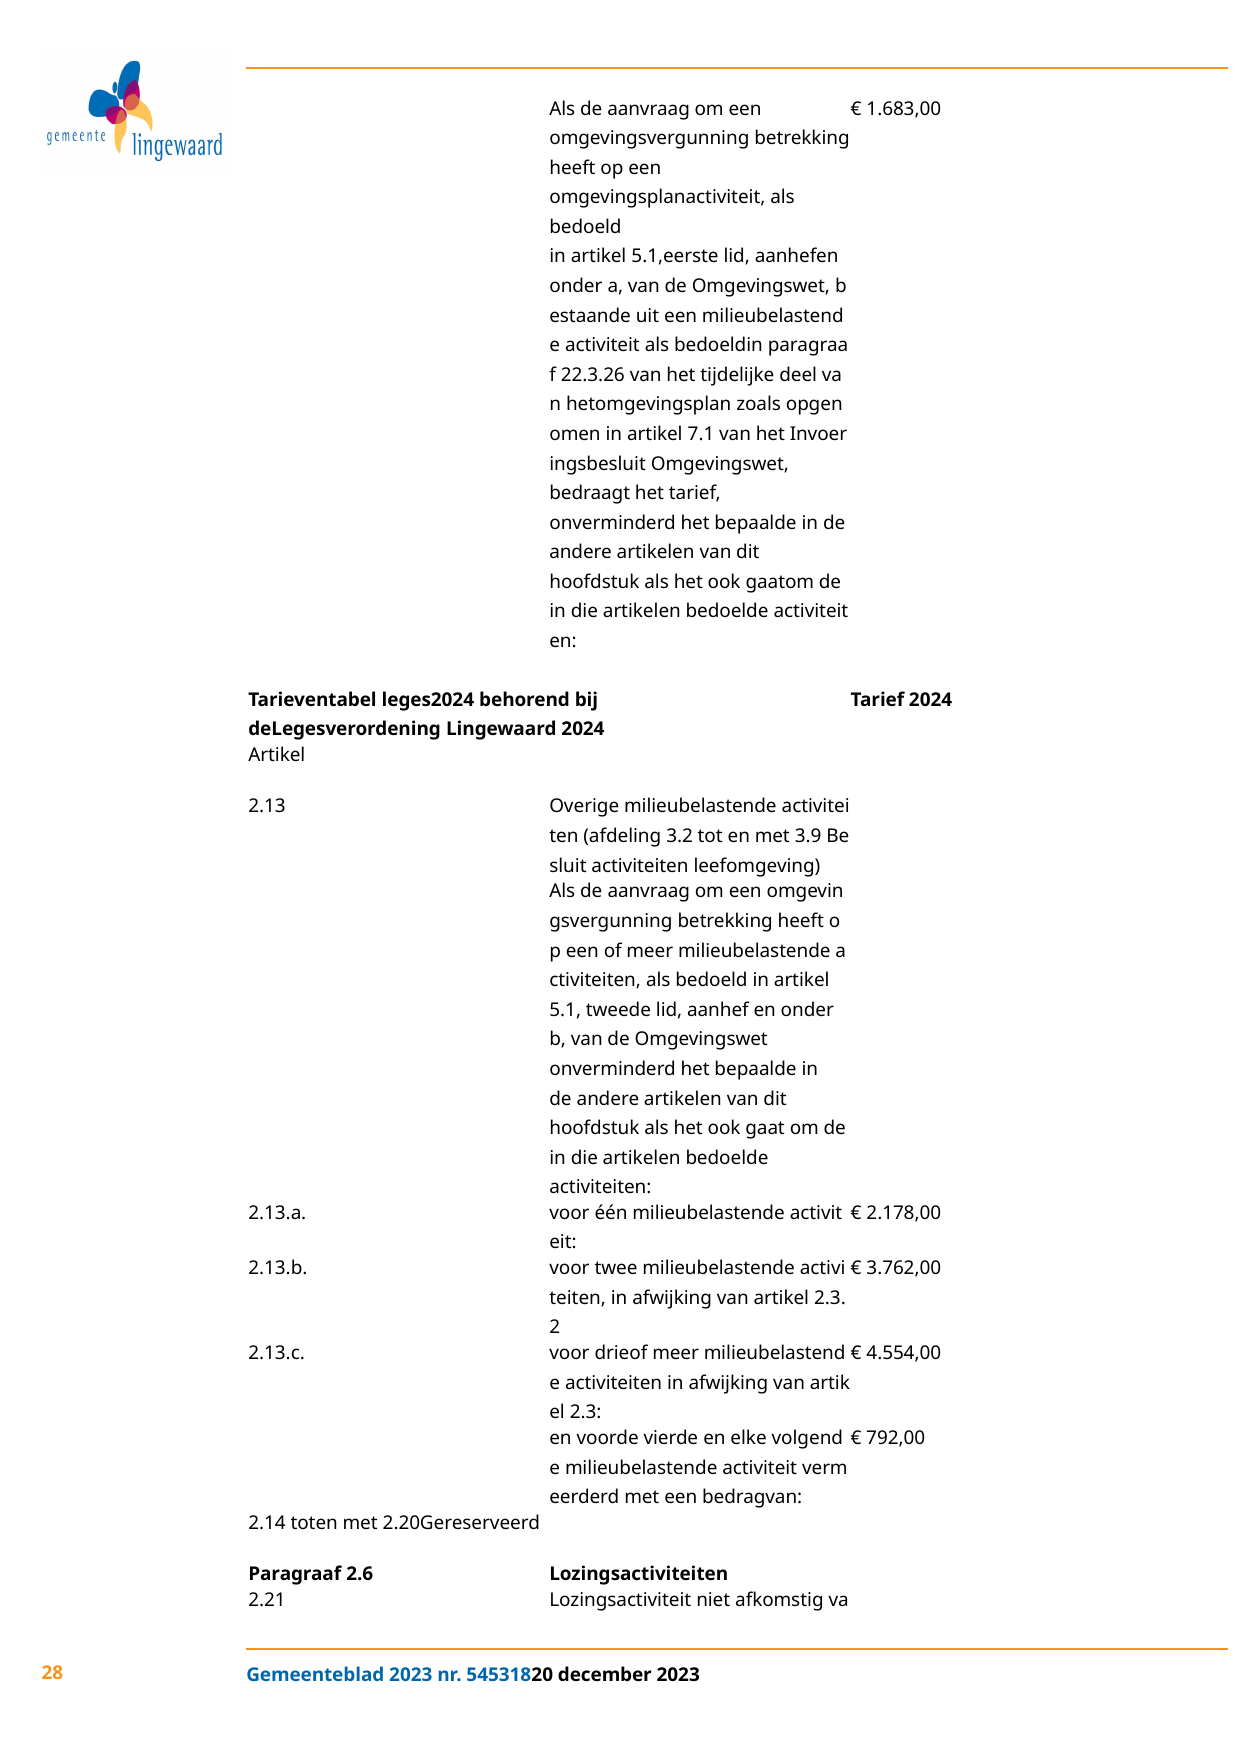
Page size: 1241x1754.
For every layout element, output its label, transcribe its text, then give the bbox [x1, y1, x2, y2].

table_cell Als de aanvraag om een omgevingsvergunning betrekking heeft op een of meer milieubelastende activiteiten, als bedoeld in artikel 5.1, tweede lid, aanhef en onder b, van de Omgevingswet onverminderd het bepaalde in de andere artikelen van dit hoofdstuk als het ook gaat om de in die artikelen bedoelde activiteiten: [549, 878, 850, 1199]
table_cell Paragraaf 2.6 [248, 1561, 549, 1586]
table_cell [850, 793, 1152, 878]
table_cell [248, 878, 549, 1199]
table_cell en voorde vierde en elke volgende milieubelastende activiteit vermeerderd met een bedragvan: [549, 1424, 850, 1509]
table_cell voor drieof meer milieubelastende activiteiten in afwijking van artikel 2.3: [549, 1339, 850, 1424]
table_cell Artikel [248, 741, 549, 767]
table_cell 2.14 toten met 2.20Gereserveerd [248, 1509, 850, 1535]
table_header Tarieventabel leges2024 behorend bij deLegesverordening Lingewaard 2024 [248, 686, 850, 741]
table_cell [248, 1424, 549, 1509]
table_cell 2.21 [248, 1586, 549, 1612]
table_cell Als de aanvraag om een omgevingsvergunning betrekking heeft op een omgevingsplanactiviteit, als bedoeld in artikel 5.1,eerste lid, aanhefen onder a, van de Omgevingswet, bestaande uit een milieubelastende activiteit als bedoeldin paragraaf 22.3.26 van het tijdelijke deel van hetomgevingsplan zoals opgenomen in artikel 7.1 van het Invoeringsbesluit Omgevingswet, bedraagt het tarief, onverminderd het bepaalde in de andere artikelen van dit hoofdstuk als het ook gaatom de in die artikelen bedoelde activiteiten: [549, 95, 850, 653]
table_header Tarief 2024 [850, 686, 1152, 741]
table_cell € 792,00 [850, 1424, 1152, 1509]
table_cell 2.13.a. [248, 1199, 549, 1254]
table_cell Lozingsactiviteiten [549, 1561, 850, 1586]
picture [41, 47, 231, 172]
table_cell € 3.762,00 [850, 1255, 1152, 1339]
table_cell [549, 1535, 850, 1561]
table_cell [850, 1561, 1152, 1586]
table_cell € 4.554,00 [850, 1339, 1152, 1424]
table_cell [850, 1509, 1152, 1535]
table_cell [549, 741, 850, 767]
table_cell [248, 1535, 549, 1561]
table_cell [850, 741, 1152, 767]
table_cell [850, 1535, 1152, 1561]
table_cell Lozingsactiviteit niet afkomstig va [549, 1586, 850, 1612]
table_cell [850, 1586, 1152, 1612]
table_cell voor één milieubelastende activiteit: [549, 1199, 850, 1254]
table_cell 2.13 [248, 793, 549, 878]
table_cell € 1.683,00 [850, 95, 1152, 653]
table_cell voor twee milieubelastende activiteiten, in afwijking van artikel 2.3.2 [549, 1255, 850, 1339]
table_cell 2.13.b. [248, 1255, 549, 1339]
table_cell [248, 767, 1152, 793]
table_cell [248, 95, 549, 653]
table_cell Overige milieubelastende activiteiten (afdeling 3.2 tot en met 3.9 Besluit activiteiten leefomgeving) [549, 793, 850, 878]
table_cell € 2.178,00 [850, 1199, 1152, 1254]
table_cell [850, 878, 1152, 1199]
table_cell 2.13.c. [248, 1339, 549, 1424]
